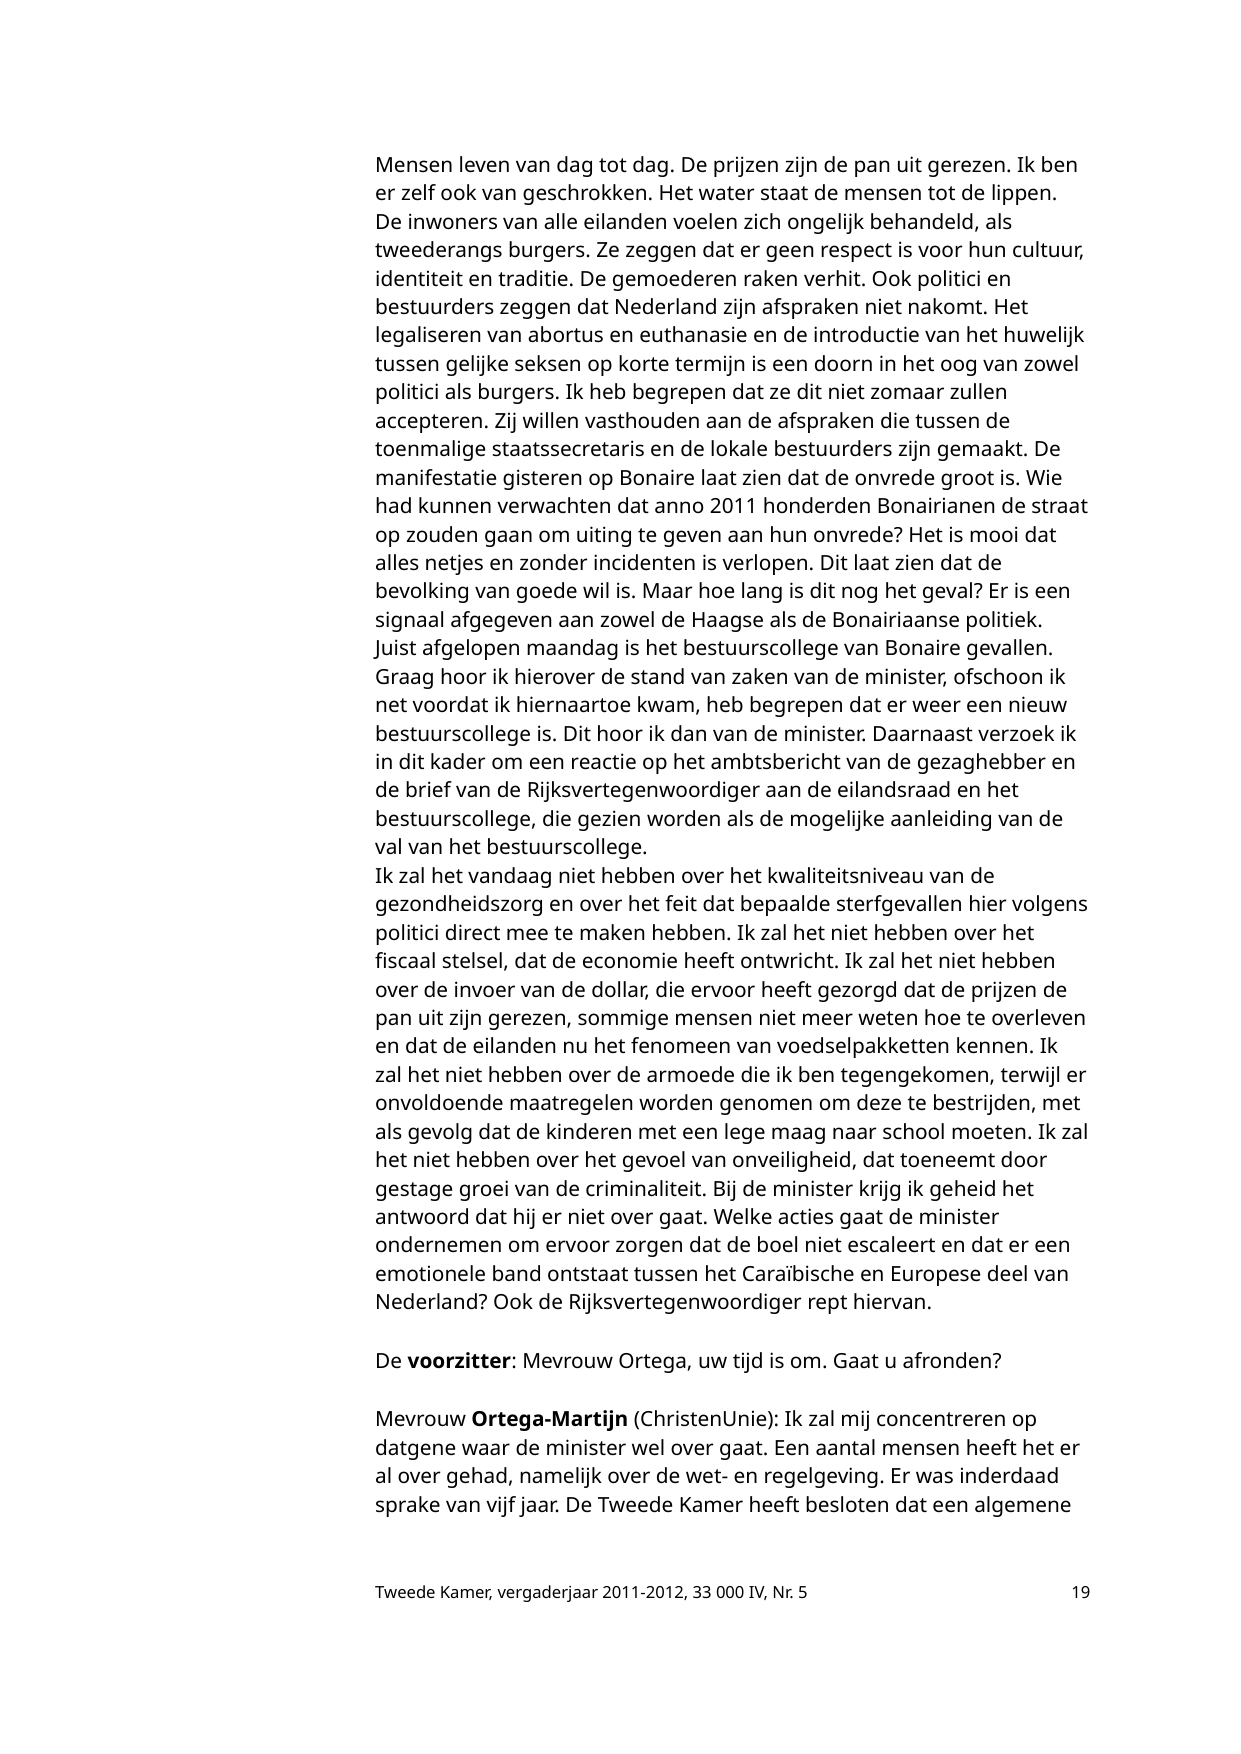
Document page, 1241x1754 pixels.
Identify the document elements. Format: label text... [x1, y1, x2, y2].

text Mevrouw Ortega-Martijn (ChristenUnie): Ik zal mij concentreren op datgene waar de minister wel over gaat. Een aantal mensen heeft het er al over gehad, namelijk over de wet- en regelgeving. Er was inderdaad sprake van vijf jaar. De Tweede Kamer heeft besloten dat een algemene [375, 1404, 1090, 1518]
text Juist afgelopen maandag is het bestuurscollege van Bonaire gevallen. Graag hoor ik hierover de stand van zaken van de minister, ofschoon ik net voordat ik hiernaartoe kwam, heb begrepen dat er weer een nieuw bestuurscollege is. Dit hoor ik dan van de minister. Daarnaast verzoek ik in dit kader om een reactie op het ambtsbericht van de gezaghebber en de brief van de Rijksvertegenwoordiger aan de eilandsraad en het bestuurscollege, die gezien worden als de mogelijke aanleiding van de val van het bestuurscollege. [375, 633, 1090, 861]
text Mensen leven van dag tot dag. De prijzen zijn de pan uit gerezen. Ik ben er zelf ook van geschrokken. Het water staat de mensen tot de lippen. De inwoners van alle eilanden voelen zich ongelijk behandeld, als tweederangs burgers. Ze zeggen dat er geen respect is voor hun cultuur, identiteit en traditie. De gemoederen raken verhit. Ook politici en bestuurders zeggen dat Nederland zijn afspraken niet nakomt. Het legaliseren van abortus en euthanasie en de introductie van het huwelijk tussen gelijke seksen op korte termijn is een doorn in het oog van zowel politici als burgers. Ik heb begrepen dat ze dit niet zomaar zullen accepteren. Zij willen vasthouden aan de afspraken die tussen de toenmalige staatssecretaris en de lokale bestuurders zijn gemaakt. De manifestatie gisteren op Bonaire laat zien dat de onvrede groot is. Wie had kunnen verwachten dat anno 2011 honderden Bonairianen de straat op zouden gaan om uiting te geven aan hun onvrede? Het is mooi dat alles netjes en zonder incidenten is verlopen. Dit laat zien dat de bevolking van goede wil is. Maar hoe lang is dit nog het geval? Er is een signaal afgegeven aan zowel de Haagse als de Bonairiaanse politiek. [375, 150, 1090, 633]
text De voorzitter: Mevrouw Ortega, uw tijd is om. Gaat u afronden? [375, 1346, 1090, 1374]
text Ik zal het vandaag niet hebben over het kwaliteitsniveau van de gezondheidszorg en over het feit dat bepaalde sterfgevallen hier volgens politici direct mee te maken hebben. Ik zal het niet hebben over het fiscaal stelsel, dat de economie heeft ontwricht. Ik zal het niet hebben over de invoer van de dollar, die ervoor heeft gezorgd dat de prijzen de pan uit zijn gerezen, sommige mensen niet meer weten hoe te overleven en dat de eilanden nu het fenomeen van voedselpakketten kennen. Ik zal het niet hebben over de armoede die ik ben tegengekomen, terwijl er onvoldoende maatregelen worden genomen om deze te bestrijden, met als gevolg dat de kinderen met een lege maag naar school moeten. Ik zal het niet hebben over het gevoel van onveiligheid, dat toeneemt door gestage groei van de criminaliteit. Bij de minister krijg ik geheid het antwoord dat hij er niet over gaat. Welke acties gaat de minister ondernemen om ervoor zorgen dat de boel niet escaleert en dat er een emotionele band ontstaat tussen het Caraïbische en Europese deel van Nederland? Ook de Rijksvertegenwoordiger rept hiervan. [375, 861, 1090, 1316]
